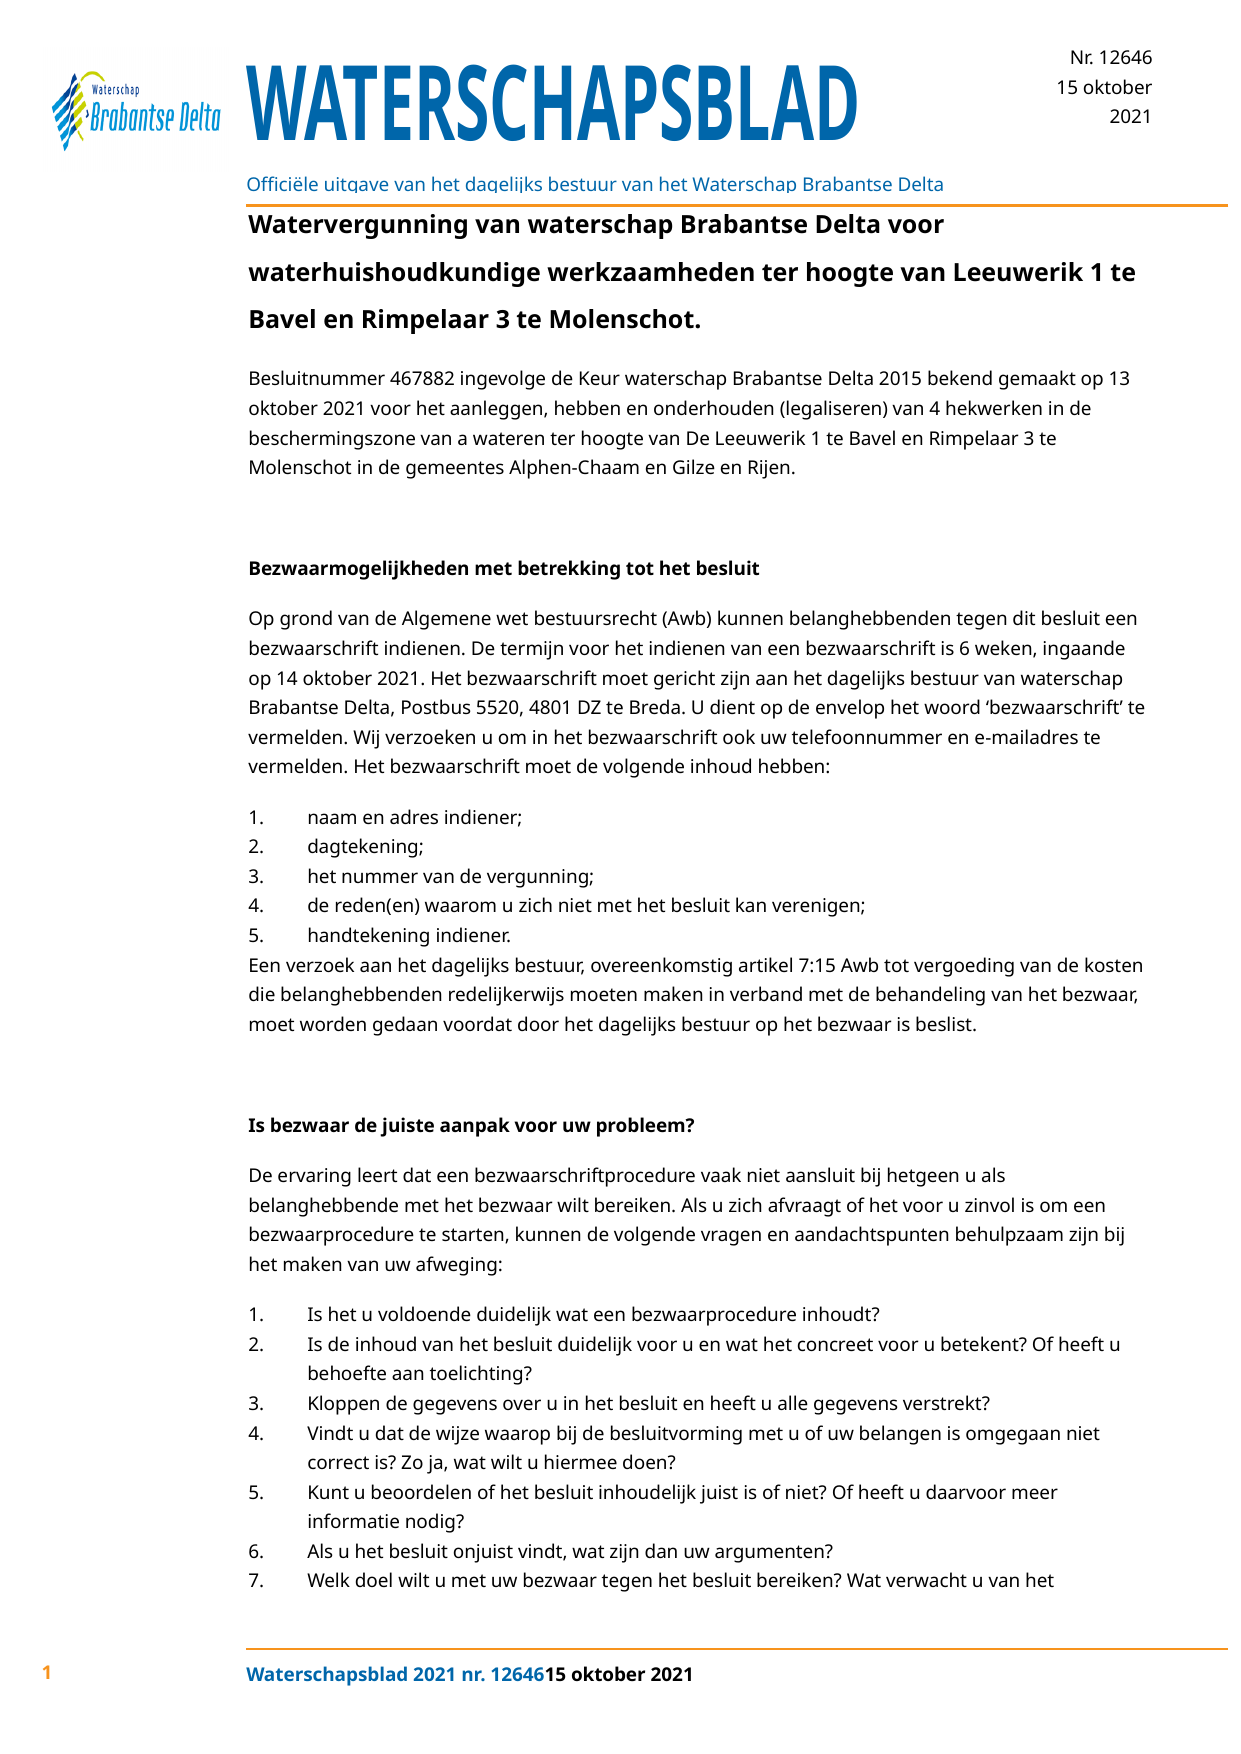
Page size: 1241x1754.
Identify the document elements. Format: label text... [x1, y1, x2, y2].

picture [41, 47, 231, 172]
text Besluitnummer 467882 ingevolge de Keur waterschap Brabantse Delta 2015 bekend gemaakt op 13 oktober 2021 voor het aanleggen, hebben en onderhouden (legaliseren) van 4 hekwerken in de beschermingszone van a wateren ter hoogte van De Leeuwerik 1 te Bavel en Rimpelaar 3 te Molenschot in de gemeentes Alphen-Chaam en Gilze en Rijen. [248, 366, 1152, 480]
list Is de inhoud van het besluit duidelijk voor u en wat het concreet voor u betekent? Of heeft u behoefte aan toelichting? [248, 1331, 1152, 1386]
text Watervergunning van waterschap Brabantse Delta voor waterhuishoudkundige werkzaamheden ter hoogte van Leeuwerik 1 te Bavel en Rimpelaar 3 te Molenschot. [248, 207, 1152, 336]
list Kloppen de gegevens over u in het besluit en heeft u alle gegevens verstrekt? [248, 1390, 1152, 1416]
list Is het u voldoende duidelijk wat een bezwaarprocedure inhoudt? [248, 1301, 1152, 1327]
list dagtekening; [248, 833, 1152, 859]
list naam en adres indiener; [248, 804, 1152, 829]
text Op grond van de Algemene wet bestuursrecht (Awb) kunnen belanghebbenden tegen dit besluit een bezwaarschrift indienen. De termijn voor het indienen van een bezwaarschrift is 6 weken, ingaande op 14 oktober 2021. Het bezwaarschrift moet gericht zijn aan het dagelijks bestuur van waterschap Brabantse Delta, Postbus 5520, 4801 DZ te Breda. U dient op de envelop het woord ‘bezwaarschrift’ te vermelden. Wij verzoeken u om in het bezwaarschrift ook uw telefoonnummer en e‑mailadres te vermelden. Het bezwaarschrift moet de volgende inhoud hebben: [248, 606, 1152, 779]
text Bezwaarmogelijkheden met betrekking tot het besluit [248, 555, 1152, 581]
list het nummer van de vergunning; [248, 863, 1152, 889]
list de reden(en) waarom u zich niet met het besluit kan verenigen; [248, 893, 1152, 918]
list Welk doel wilt u met uw bezwaar tegen het besluit bereiken? Wat verwacht u van het [248, 1568, 1152, 1593]
text De ervaring leert dat een bezwaarschriftprocedure vaak niet aansluit bij hetgeen u als belanghebbende met het bezwaar wilt bereiken. Als u zich afvraagt of het voor u zinvol is om een bezwaarprocedure te starten, kunnen de volgende vragen en aandachtspunten behulpzaam zijn bij het maken van uw afweging: [248, 1162, 1152, 1277]
list Als u het besluit onjuist vindt, wat zijn dan uw argumenten? [248, 1538, 1152, 1564]
list Kunt u beoordelen of het besluit inhoudelijk juist is of niet? Of heeft u daarvoor meer informatie nodig? [248, 1479, 1152, 1534]
list Vindt u dat de wijze waarop bij de besluitvorming met u of uw belangen is omgegaan niet correct is? Zo ja, wat wilt u hiermee doen? [248, 1420, 1152, 1475]
text Een verzoek aan het dagelijks bestuur, overeenkomstig artikel 7:15 Awb tot vergoeding van de kosten die belanghebbenden redelijkerwijs moeten maken in verband met de behandeling van het bezwaar, moet worden gedaan voordat door het dagelijks bestuur op het bezwaar is beslist. [248, 952, 1152, 1037]
text Is bezwaar de juiste aanpak voor uw probleem? [248, 1112, 1152, 1137]
list handtekening indiener. [248, 922, 1152, 948]
